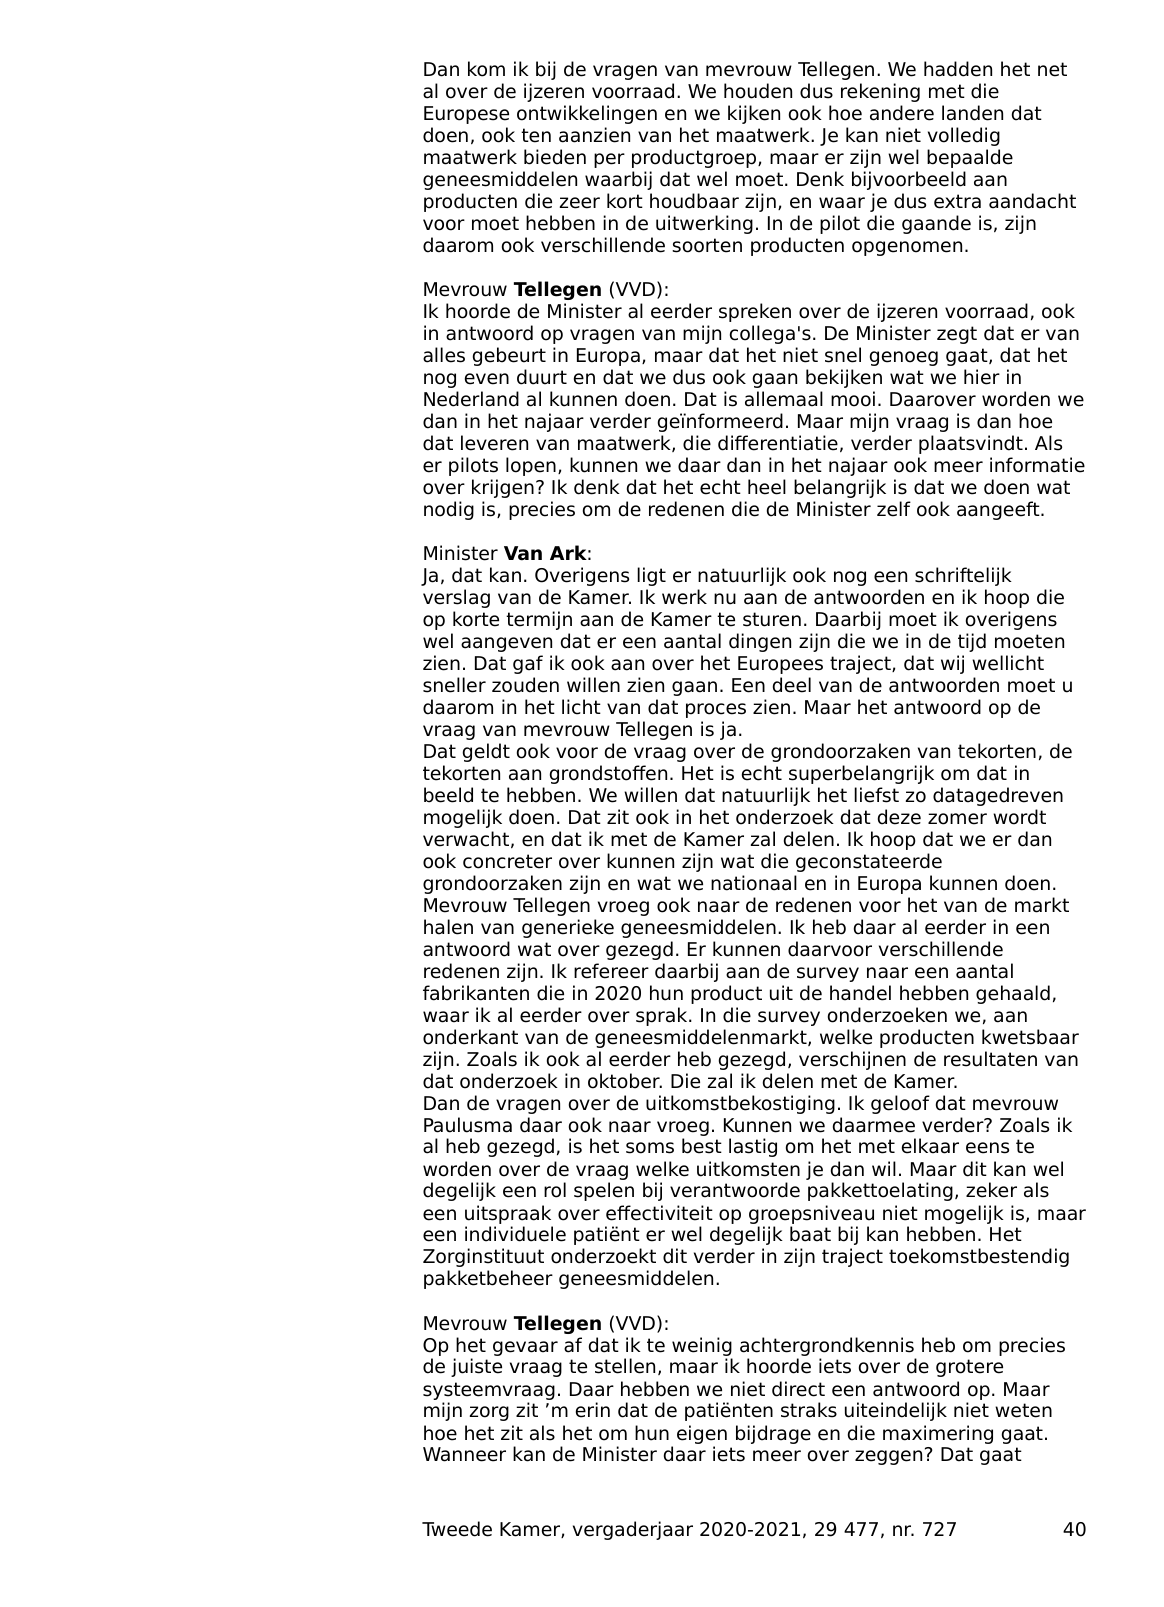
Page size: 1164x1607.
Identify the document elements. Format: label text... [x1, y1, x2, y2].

text Mevrouw Tellegen vroeg ook naar de redenen voor het van de markt halen van generieke geneesmiddelen. Ik heb daar al eerder in een antwoord wat over gezegd. Er kunnen daarvoor verschillende redenen zijn. Ik refereer daarbij aan de survey naar een aantal fabrikanten die in 2020 hun product uit de handel hebben gehaald, waar ik al eerder over sprak. In die survey onderzoeken we, aan onderkant van de geneesmiddelenmarkt, welke producten kwetsbaar zijn. Zoals ik ook al eerder heb gezegd, verschijnen de resultaten van dat onderzoek in oktober. Die zal ik delen met de Kamer. [422, 895, 1087, 1092]
text Mevrouw Tellegen (VVD): [422, 1312, 1087, 1334]
text Ik hoorde de Minister al eerder spreken over de ijzeren voorraad, ook in antwoord op vragen van mijn collega's. De Minister zegt dat er van alles gebeurt in Europa, maar dat het niet snel genoeg gaat, dat het nog even duurt en dat we dus ook gaan bekijken wat we hier in Nederland al kunnen doen. Dat is allemaal mooi. Daarover worden we dan in het najaar verder geïnformeerd. Maar mijn vraag is dan hoe dat leveren van maatwerk, die differentiatie, verder plaatsvindt. Als er pilots lopen, kunnen we daar dan in het najaar ook meer informatie over krijgen? Ik denk dat het echt heel belangrijk is dat we doen wat nodig is, precies om de redenen die de Minister zelf ook aangeeft. [422, 301, 1087, 521]
text Ja, dat kan. Overigens ligt er natuurlijk ook nog een schriftelijk verslag van de Kamer. Ik werk nu aan de antwoorden en ik hoop die op korte termijn aan de Kamer te sturen. Daarbij moet ik overigens wel aangeven dat er een aantal dingen zijn die we in de tijd moeten zien. Dat gaf ik ook aan over het Europees traject, dat wij wellicht sneller zouden willen zien gaan. Een deel van de antwoorden moet u daarom in het licht van dat proces zien. Maar het antwoord op de vraag van mevrouw Tellegen is ja. [422, 565, 1087, 741]
text Mevrouw Tellegen (VVD): [422, 279, 1087, 301]
text Dat geldt ook voor de vraag over de grondoorzaken van tekorten, de tekorten aan grondstoffen. Het is echt superbelangrijk om dat in beeld te hebben. We willen dat natuurlijk het liefst zo datagedreven mogelijk doen. Dat zit ook in het onderzoek dat deze zomer wordt verwacht, en dat ik met de Kamer zal delen. Ik hoop dat we er dan ook concreter over kunnen zijn wat die geconstateerde grondoorzaken zijn en wat we nationaal en in Europa kunnen doen. [422, 741, 1087, 895]
text Dan de vragen over de uitkomstbekostiging. Ik geloof dat mevrouw Paulusma daar ook naar vroeg. Kunnen we daarmee verder? Zoals ik al heb gezegd, is het soms best lastig om het met elkaar eens te worden over de vraag welke uitkomsten je dan wil. Maar dit kan wel degelijk een rol spelen bij verantwoorde pakkettoelating, zeker als een uitspraak over effectiviteit op groepsniveau niet mogelijk is, maar een individuele patiënt er wel degelijk baat bij kan hebben. Het Zorginstituut onderzoekt dit verder in zijn traject toekomstbestendig pakketbeheer geneesmiddelen. [422, 1092, 1087, 1290]
text Minister Van Ark: [422, 543, 1087, 565]
text Op het gevaar af dat ik te weinig achtergrondkennis heb om precies de juiste vraag te stellen, maar ik hoorde iets over de grotere systeemvraag. Daar hebben we niet direct een antwoord op. Maar mijn zorg zit ’m erin dat de patiënten straks uiteindelijk niet weten hoe het zit als het om hun eigen bijdrage en die maximering gaat. Wanneer kan de Minister daar iets meer over zeggen? Dat gaat [422, 1334, 1087, 1466]
text Dan kom ik bij de vragen van mevrouw Tellegen. We hadden het net al over de ijzeren voorraad. We houden dus rekening met die Europese ontwikkelingen en we kijken ook hoe andere landen dat doen, ook ten aanzien van het maatwerk. Je kan niet volledig maatwerk bieden per productgroep, maar er zijn wel bepaalde geneesmiddelen waarbij dat wel moet. Denk bijvoorbeeld aan producten die zeer kort houdbaar zijn, en waar je dus extra aandacht voor moet hebben in de uitwerking. In de pilot die gaande is, zijn daarom ook verschillende soorten producten opgenomen. [422, 59, 1087, 257]
